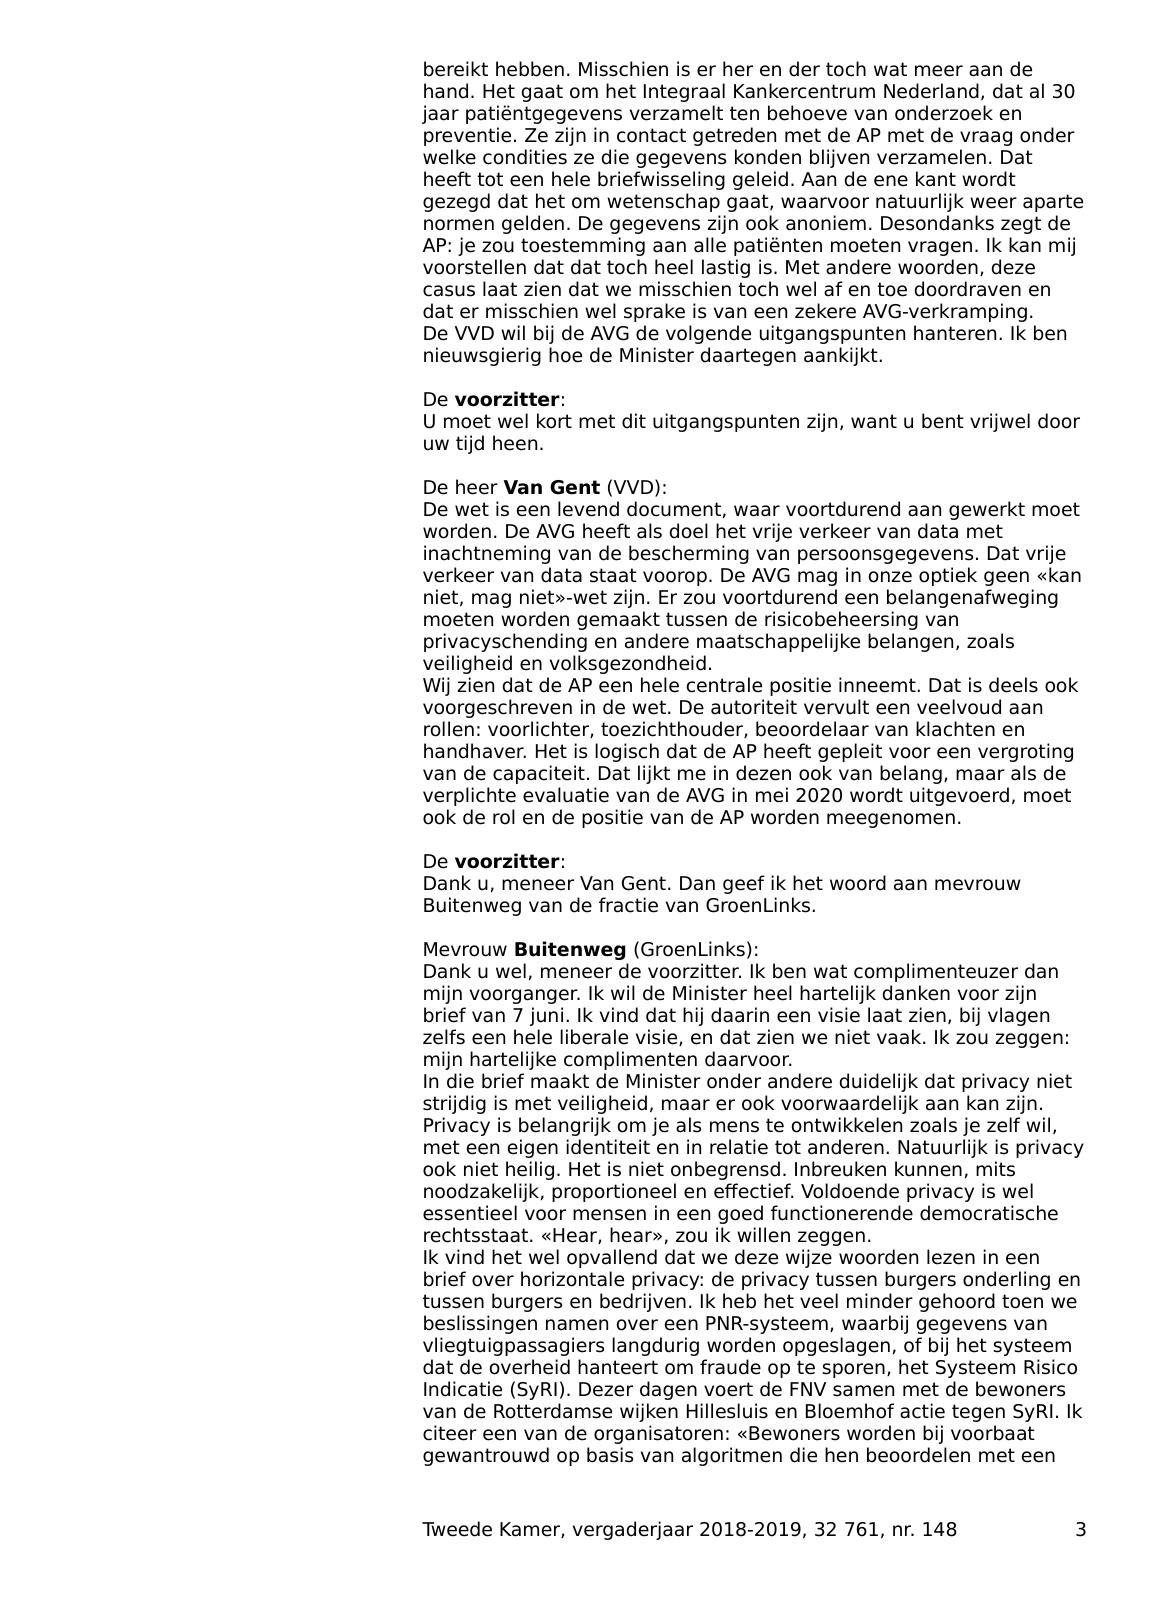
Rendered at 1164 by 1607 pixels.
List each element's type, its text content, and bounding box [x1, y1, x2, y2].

text Wij zien dat de AP een hele centrale positie inneemt. Dat is deels ook voorgeschreven in de wet. De autoriteit vervult een veelvoud aan rollen: voorlichter, toezichthouder, beoordelaar van klachten en handhaver. Het is logisch dat de AP heeft gepleit voor een vergroting van de capaciteit. Dat lijkt me in dezen ook van belang, maar als de verplichte evaluatie van de AVG in mei 2020 wordt uitgevoerd, moet ook de rol en de positie van de AP worden meegenomen. [422, 675, 1087, 829]
text U moet wel kort met dit uitgangspunten zijn, want u bent vrijwel door uw tijd heen. [422, 411, 1087, 455]
text De wet is een levend document, waar voortdurend aan gewerkt moet worden. De AVG heeft als doel het vrije verkeer van data met inachtneming van de bescherming van persoonsgegevens. Dat vrije verkeer van data staat voorop. De AVG mag in onze optiek geen «kan niet, mag niet»-wet zijn. Er zou voortdurend een belangenafweging moeten worden gemaakt tussen de risicobeheersing van privacyschending en andere maatschappelijke belangen, zoals veiligheid en volksgezondheid. [422, 499, 1087, 675]
text Dank u wel, meneer de voorzitter. Ik ben wat complimenteuzer dan mijn voorganger. Ik wil de Minister heel hartelijk danken voor zijn brief van 7 juni. Ik vind dat hij daarin een visie laat zien, bij vlagen zelfs een hele liberale visie, en dat zien we niet vaak. Ik zou zeggen: mijn hartelijke complimenten daarvoor. [422, 961, 1087, 1071]
text Ik vind het wel opvallend dat we deze wijze woorden lezen in een brief over horizontale privacy: de privacy tussen burgers onderling en tussen burgers en bedrijven. Ik heb het veel minder gehoord toen we beslissingen namen over een PNR-systeem, waarbij gegevens van vliegtuigpassagiers langdurig worden opgeslagen, of bij het systeem dat de overheid hanteert om fraude op te sporen, het Systeem Risico Indicatie (SyRI). Dezer dagen voert de FNV samen met de bewoners van de Rotterdamse wijken Hillesluis en Bloemhof actie tegen SyRI. Ik citeer een van de organisatoren: «Bewoners worden bij voorbaat gewantrouwd op basis van algoritmen die hen beoordelen met een [422, 1247, 1087, 1467]
text Dank u, meneer Van Gent. Dan geef ik het woord aan mevrouw Buitenweg van de fractie van GroenLinks. [422, 873, 1087, 917]
text In die brief maakt de Minister onder andere duidelijk dat privacy niet strijdig is met veiligheid, maar er ook voorwaardelijk aan kan zijn. Privacy is belangrijk om je als mens te ontwikkelen zoals je zelf wil, met een eigen identiteit en in relatie tot anderen. Natuurlijk is privacy ook niet heilig. Het is niet onbegrensd. Inbreuken kunnen, mits noodzakelijk, proportioneel en effectief. Voldoende privacy is wel essentieel voor mensen in een goed functionerende democratische rechtsstaat. «Hear, hear», zou ik willen zeggen. [422, 1071, 1087, 1247]
text De heer Van Gent (VVD): [422, 477, 1087, 499]
text De voorzitter: [422, 389, 1087, 411]
text bereikt hebben. Misschien is er her en der toch wat meer aan de hand. Het gaat om het Integraal Kankercentrum Nederland, dat al 30 jaar patiëntgegevens verzamelt ten behoeve van onderzoek en preventie. Ze zijn in contact getreden met de AP met de vraag onder welke condities ze die gegevens konden blijven verzamelen. Dat heeft tot een hele briefwisseling geleid. Aan de ene kant wordt gezegd dat het om wetenschap gaat, waarvoor natuurlijk weer aparte normen gelden. De gegevens zijn ook anoniem. Desondanks zegt de AP: je zou toestemming aan alle patiënten moeten vragen. Ik kan mij voorstellen dat dat toch heel lastig is. Met andere woorden, deze casus laat zien dat we misschien toch wel af en toe doordraven en dat er misschien wel sprake is van een zekere AVG-verkramping. [422, 59, 1087, 323]
text Mevrouw Buitenweg (GroenLinks): [422, 939, 1087, 961]
text De VVD wil bij de AVG de volgende uitgangspunten hanteren. Ik ben nieuwsgierig hoe de Minister daartegen aankijkt. [422, 323, 1087, 367]
text De voorzitter: [422, 851, 1087, 873]
